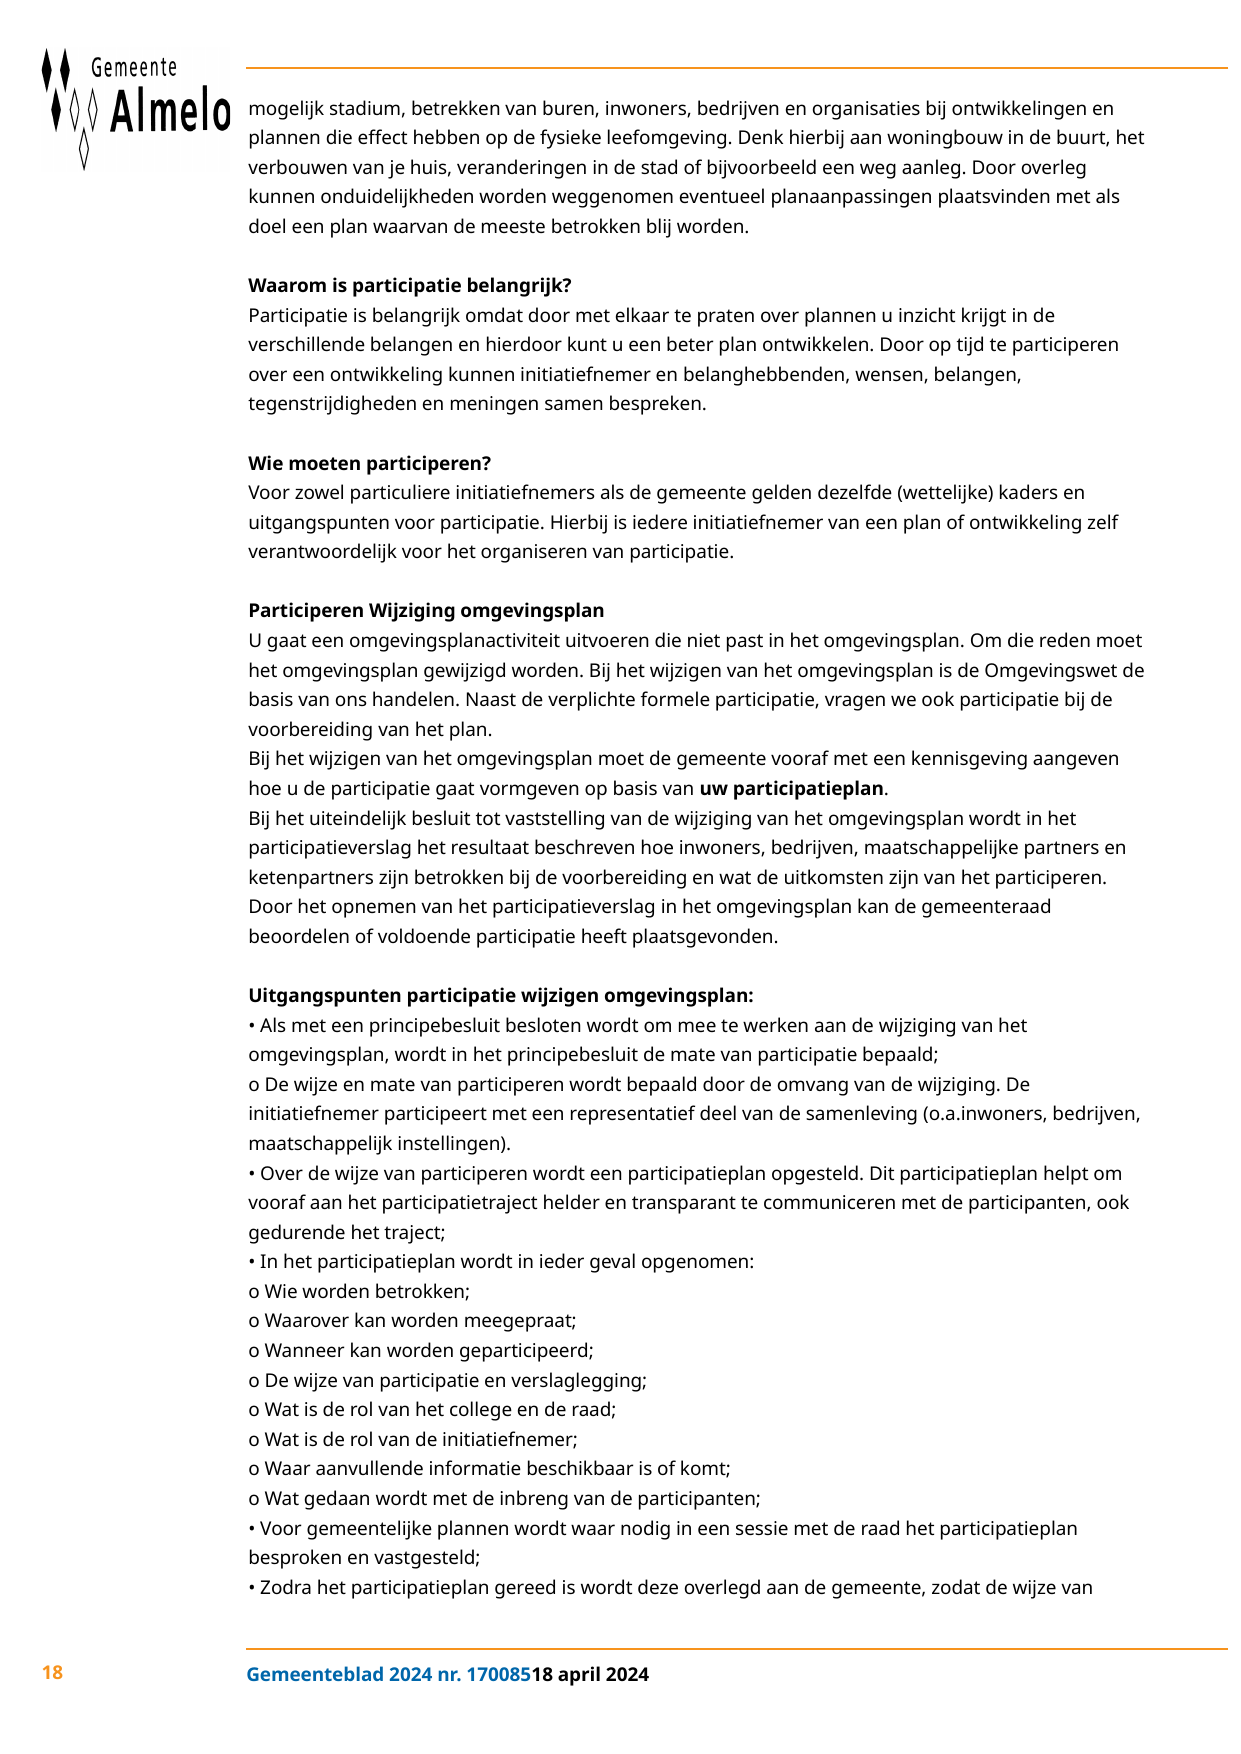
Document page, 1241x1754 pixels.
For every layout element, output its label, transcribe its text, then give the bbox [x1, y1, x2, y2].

text mogelijk stadium, betrekken van buren, inwoners, bedrijven en organisaties bij ontwikkelingen en plannen die effect hebben op de fysieke leefomgeving. Denk hierbij aan woningbouw in de buurt, het verbouwen van je huis, veranderingen in de stad of bijvoorbeeld een weg aanleg. Door overleg kunnen onduidelijkheden worden weggenomen eventueel planaanpassingen plaatsvinden met als doel een plan waarvan de meeste betrokken blij worden. [248, 95, 1152, 239]
text Voor zowel particuliere initiatiefnemers als de gemeente gelden dezelfde (wettelijke) kaders en uitgangspunten voor participatie. Hierbij is iedere initiatiefnemer van een plan of ontwikkeling zelf verantwoordelijk voor het organiseren van participatie. [248, 479, 1152, 564]
text • Over de wijze van participeren wordt een participatieplan opgesteld. Dit participatieplan helpt om vooraf aan het participatietraject helder en transparant te communiceren met de participanten, ook gedurende het traject; [248, 1160, 1152, 1245]
text Uitgangspunten participatie wijzigen omgevingsplan: [248, 982, 1152, 1008]
text o Wanneer kan worden geparticipeerd; [248, 1337, 1152, 1363]
text Door het opnemen van het participatieverslag in het omgevingsplan kan de gemeenteraad beoordelen of voldoende participatie heeft plaatsgevonden. [248, 893, 1152, 949]
text o Waar aanvullende informatie beschikbaar is of komt; [248, 1456, 1152, 1481]
text • In het participatieplan wordt in ieder geval opgenomen: [248, 1248, 1152, 1274]
text Waarom is participatie belangrijk? [248, 272, 1152, 298]
text • Zodra het participatieplan gereed is wordt deze overlegd aan de gemeente, zodat de wijze van [248, 1574, 1152, 1600]
text o Wat gedaan wordt met de inbreng van de participanten; [248, 1485, 1152, 1511]
text o Wat is de rol van de initiatiefnemer; [248, 1426, 1152, 1452]
text o De wijze en mate van participeren wordt bepaald door de omvang van de wijziging. De initiatiefnemer participeert met een representatief deel van de samenleving (o.a.inwoners, bedrijven, maatschappelijk instellingen). [248, 1071, 1152, 1156]
text U gaat een omgevingsplanactiviteit uitvoeren die niet past in het omgevingsplan. Om die reden moet het omgevingsplan gewijzigd worden. Bij het wijzigen van het omgevingsplan is de Omgevingswet de basis van ons handelen. Naast de verplichte formele participatie, vragen we ook participatie bij de voorbereiding van het plan. [248, 627, 1152, 742]
text Wie moeten participeren? [248, 450, 1152, 476]
text o Wat is de rol van het college en de raad; [248, 1396, 1152, 1422]
text • Als met een principebesluit besloten wordt om mee te werken aan de wijziging van het omgevingsplan, wordt in het principebesluit de mate van participatie bepaald; [248, 1012, 1152, 1067]
text o De wijze van participatie en verslaglegging; [248, 1367, 1152, 1393]
text Participeren Wijziging omgevingsplan [248, 598, 1152, 623]
text o Waarover kan worden meegepraat; [248, 1308, 1152, 1333]
text Bij het wijzigen van het omgevingsplan moet de gemeente vooraf met een kennisgeving aangeven hoe u de participatie gaat vormgeven op basis van uw participatieplan. [248, 746, 1152, 801]
text o Wie worden betrokken; [248, 1278, 1152, 1304]
text Participatie is belangrijk omdat door met elkaar te praten over plannen u inzicht krijgt in de verschillende belangen en hierdoor kunt u een beter plan ontwikkelen. Door op tijd te participeren over een ontwikkeling kunnen initiatiefnemer en belanghebbenden, wensen, belangen, tegenstrijdigheden en meningen samen bespreken. [248, 302, 1152, 416]
text Bij het uiteindelijk besluit tot vaststelling van de wijziging van het omgevingsplan wordt in het participatieverslag het resultaat beschreven hoe inwoners, bedrijven, maatschappelijke partners en ketenpartners zijn betrokken bij de voorbereiding en wat de uitkomsten zijn van het participeren. [248, 805, 1152, 890]
text • Voor gemeentelijke plannen wordt waar nodig in een sessie met de raad het participatieplan besproken en vastgesteld; [248, 1515, 1152, 1570]
picture [41, 47, 231, 172]
